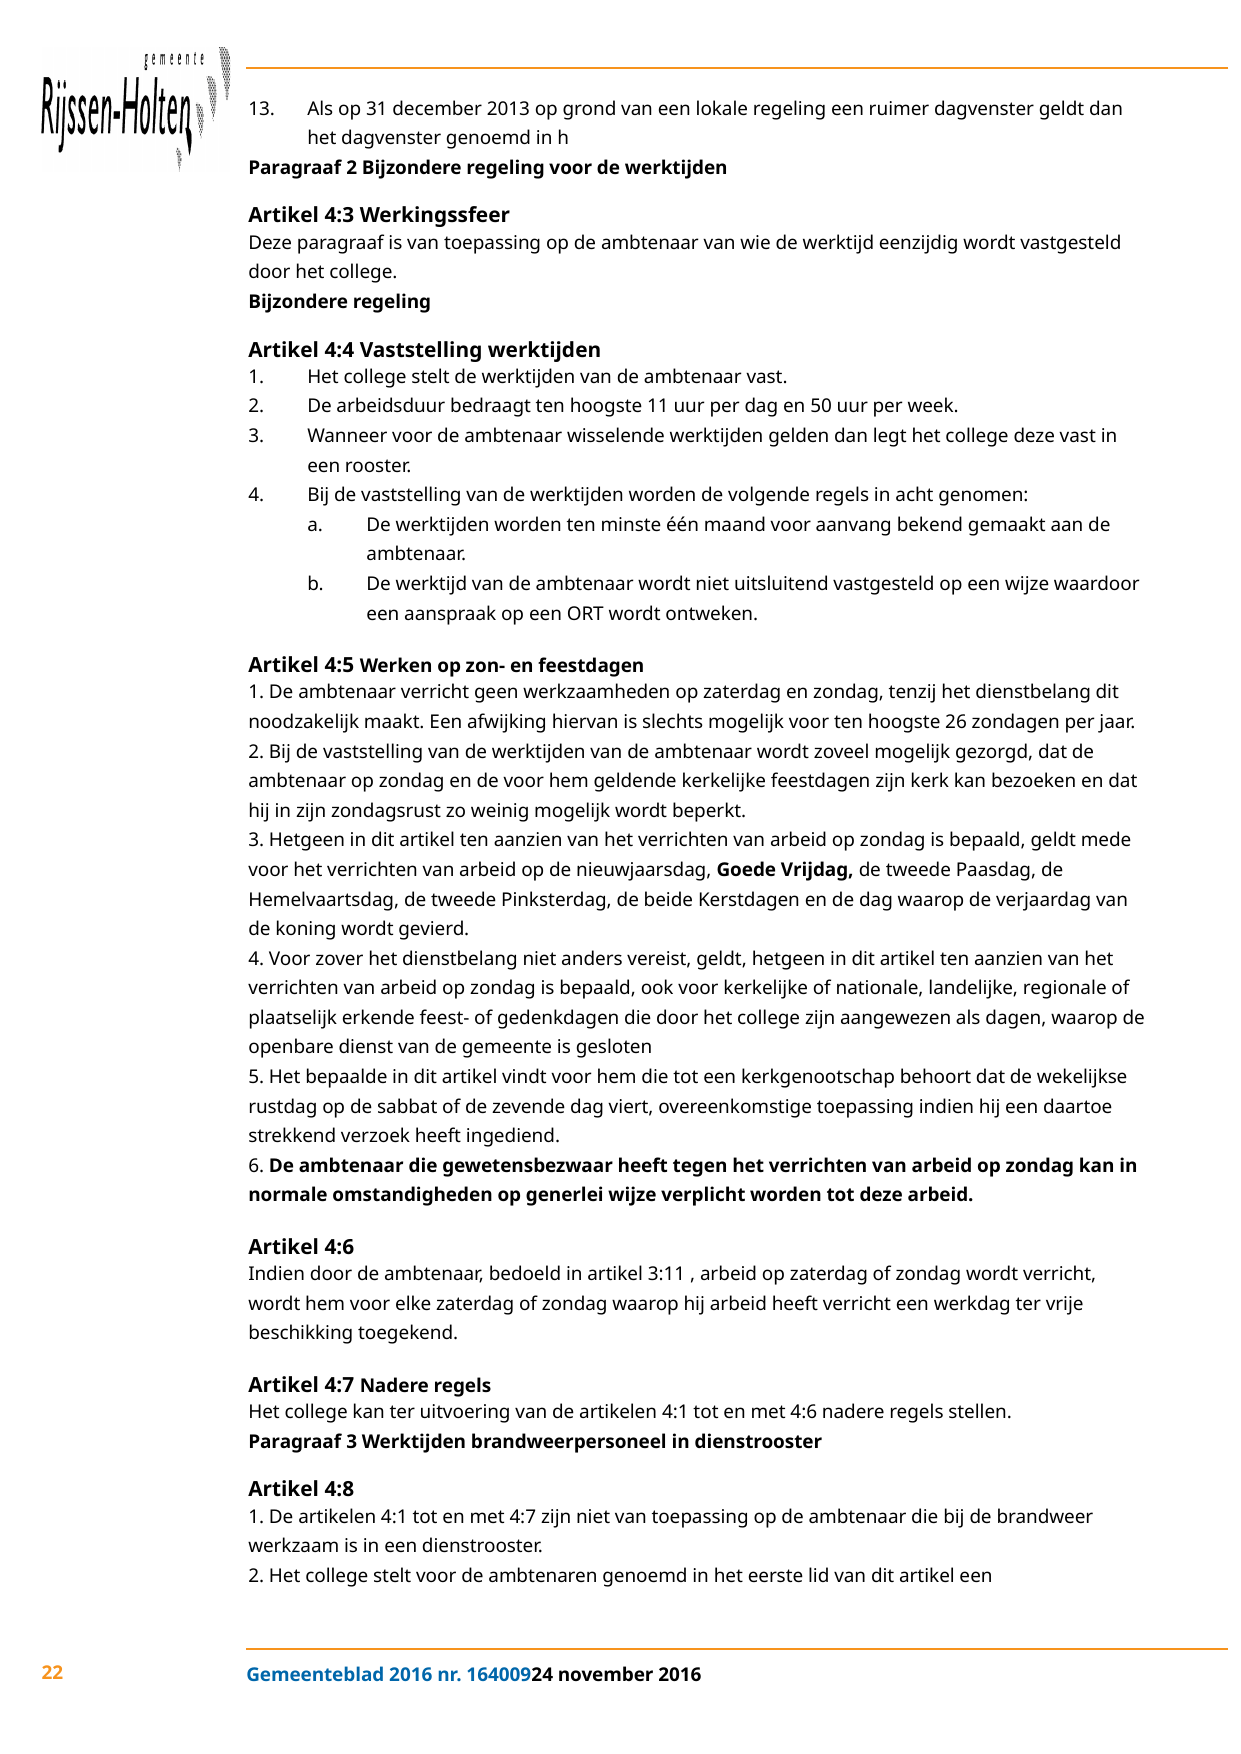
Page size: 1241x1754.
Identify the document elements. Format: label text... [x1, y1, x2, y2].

text 1. De artikelen 4:1 tot en met 4:7 zijn niet van toepassing op de ambtenaar die bij de brandweer werkzaam is in een dienstrooster. [248, 1503, 1152, 1558]
text 1. De ambtenaar verricht geen werkzaamheden op zaterdag en zondag, tenzij het dienstbelang dit noodzakelijk maakt. Een afwijking hiervan is slechts mogelijk voor ten hoogste 26 zondagen per jaar. [248, 679, 1152, 734]
text Paragraaf 2 Bijzondere regeling voor de werktijden [248, 154, 1152, 180]
text 3. Hetgeen in dit artikel ten aanzien van het verrichten van arbeid op zondag is bepaald, geldt mede voor het verrichten van arbeid op de nieuwjaarsdag, Goede Vrijdag, de tweede Paasdag, de Hemelvaartsdag, de tweede Pinksterdag, de beide Kerstdagen en de dag waarop de verjaardag van de koning wordt gevierd. [248, 827, 1152, 941]
list De arbeidsduur bedraagt ten hoogste 11 uur per dag en 50 uur per week. [248, 393, 1152, 418]
text 2. Bij de vaststelling van de werktijden van de ambtenaar wordt zoveel mogelijk gezorgd, dat de ambtenaar op zondag en de voor hem geldende kerkelijke feestdagen zijn kerk kan bezoeken en dat hij in zijn zondagsrust zo weinig mogelijk wordt beperkt. [248, 738, 1152, 823]
text 6. De ambtenaar die gewetensbezwaar heeft tegen het verrichten van arbeid op zondag kan in normale omstandigheden op generlei wijze verplicht worden tot deze arbeid. [248, 1152, 1152, 1207]
text Artikel 4:6 [248, 1232, 1152, 1260]
text 2. Het college stelt voor de ambtenaren genoemd in het eerste lid van dit artikel een [248, 1562, 1152, 1588]
list Wanneer voor de ambtenaar wisselende werktijden gelden dan legt het college deze vast in een rooster. [248, 422, 1152, 478]
text Artikel 4:5 Werken op zon- en feestdagen [248, 650, 1152, 679]
list Als op 31 december 2013 op grond van een lokale regeling een ruimer dagvenster geldt dan het dagvenster genoemd in h [248, 95, 1152, 150]
list De werktijden worden ten minste één maand voor aanvang bekend gemaakt aan de ambtenaar. [307, 511, 1152, 566]
text 4. Voor zover het dienstbelang niet anders vereist, geldt, hetgeen in dit artikel ten aanzien van het verrichten van arbeid op zondag is bepaald, ook voor kerkelijke of nationale, landelijke, regionale of plaatselijk erkende feest- of gedenkdagen die door het college zijn aangewezen als dagen, waarop de openbare dienst van de gemeente is gesloten [248, 945, 1152, 1059]
picture [41, 47, 231, 172]
list De werktijd van de ambtenaar wordt niet uitsluitend vastgesteld op een wijze waardoor een aanspraak op een ORT wordt ontweken. [307, 570, 1152, 626]
text Artikel 4:7 Nadere regels [248, 1370, 1152, 1398]
text Artikel 4:3 Werkingssfeer [248, 201, 1152, 229]
list Het college stelt de werktijden van de ambtenaar vast. [248, 363, 1152, 389]
text Bijzondere regeling [248, 288, 1152, 314]
text Deze paragraaf is van toepassing op de ambtenaar van wie de werktijd eenzijdig wordt vastgesteld door het college. [248, 229, 1152, 284]
text Het college kan ter uitvoering van de artikelen 4:1 tot en met 4:6 nadere regels stellen. [248, 1398, 1152, 1424]
text 5. Het bepaalde in dit artikel vindt voor hem die tot een kerkgenootschap behoort dat de wekelijkse rustdag op de sabbat of de zevende dag viert, overeenkomstige toepassing indien hij een daartoe strekkend verzoek heeft ingediend. [248, 1063, 1152, 1148]
text Paragraaf 3 Werktijden brandweerpersoneel in dienstrooster [248, 1428, 1152, 1454]
text Indien door de ambtenaar, bedoeld in artikel 3:11 , arbeid op zaterdag of zondag wordt verricht, wordt hem voor elke zaterdag of zondag waarop hij arbeid heeft verricht een werkdag ter vrije beschikking toegekend. [248, 1260, 1152, 1345]
text Artikel 4:4 Vaststelling werktijden [248, 335, 1152, 363]
list Bij de vaststelling van de werktijden worden de volgende regels in acht genomen: [248, 481, 1152, 507]
text Artikel 4:8 [248, 1474, 1152, 1503]
